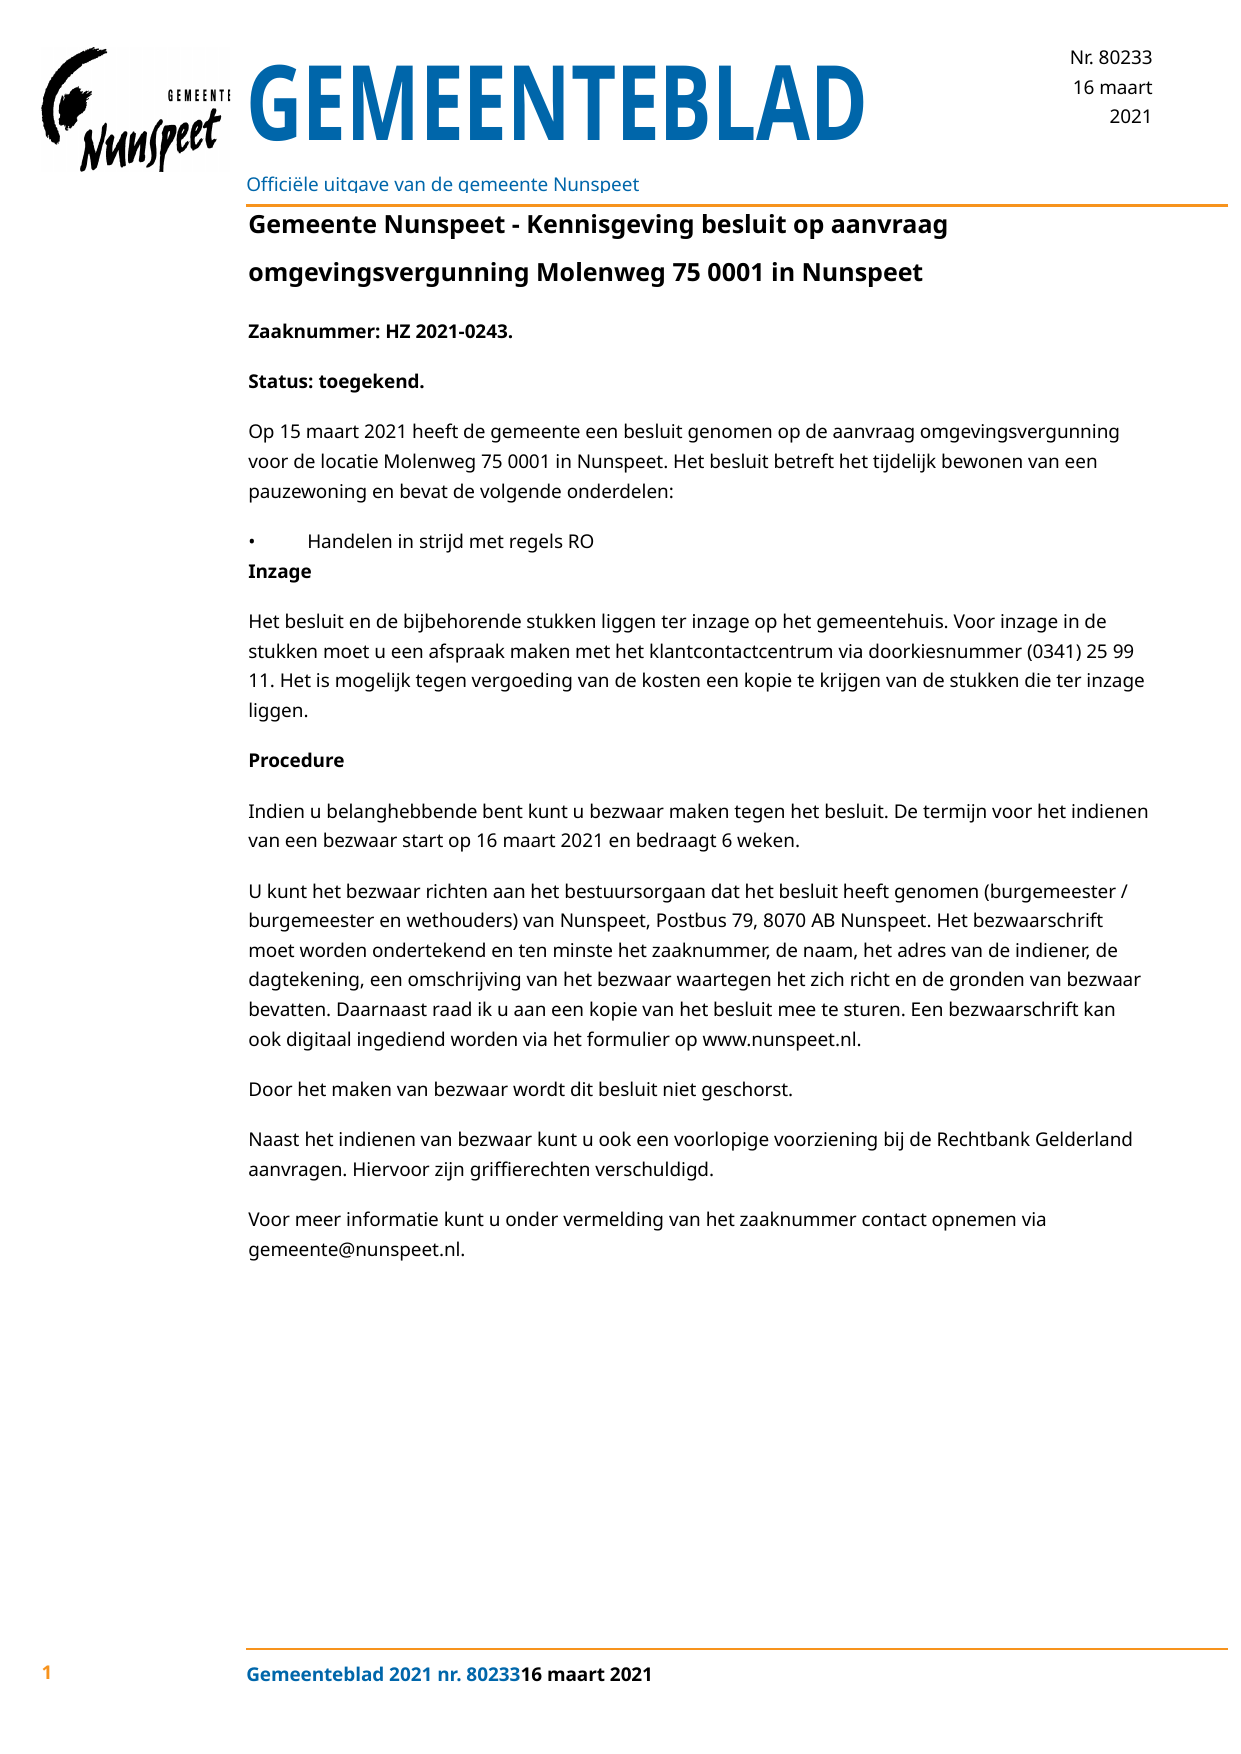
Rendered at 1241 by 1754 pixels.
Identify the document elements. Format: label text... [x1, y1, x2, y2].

text Het besluit en de bijbehorende stukken liggen ter inzage op het gemeentehuis. Voor inzage in de stukken moet u een afspraak maken met het klantcontactcentrum via doorkiesnummer (0341) 25 99 11. Het is mogelijk tegen vergoeding van de kosten een kopie te krijgen van de stukken die ter inzage liggen. [248, 608, 1152, 723]
text Inzage [248, 558, 1152, 584]
text Status: toegekend. [248, 368, 1152, 394]
text U kunt het bezwaar richten aan het bestuursorgaan dat het besluit heeft genomen (burgemeester / burgemeester en wethouders) van Nunspeet, Postbus 79, 8070 AB Nunspeet. Het bezwaarschrift moet worden ondertekend en ten minste het zaaknummer, de naam, het adres van de indiener, de dagtekening, een omschrijving van het bezwaar waartegen het zich richt en de gronden van bezwaar bevatten. Daarnaast raad ik u aan een kopie van het besluit mee te sturen. Een bezwaarschrift kan ook digitaal ingediend worden via het formulier op www.nunspeet.nl. [248, 878, 1152, 1052]
text Gemeente Nunspeet - Kennisgeving besluit op aanvraag omgevingsvergunning Molenweg 75 0001 in Nunspeet [248, 207, 1152, 288]
text Op 15 maart 2021 heeft de gemeente een besluit genomen op de aanvraag omgevingsvergunning voor de locatie Molenweg 75 0001 in Nunspeet. Het besluit betreft het tijdelijk bewonen van een pauzewoning en bevat de volgende onderdelen: [248, 419, 1152, 504]
text Procedure [248, 747, 1152, 773]
text Voor meer informatie kunt u onder vermelding van het zaaknummer contact opnemen via gemeente@nunspeet.nl. [248, 1207, 1152, 1262]
list Handelen in strijd met regels RO [248, 528, 1152, 554]
text Door het maken van bezwaar wordt dit besluit niet geschorst. [248, 1076, 1152, 1102]
text Zaaknummer: HZ 2021-0243. [248, 318, 1152, 344]
text Naast het indienen van bezwaar kunt u ook een voorlopige voorziening bij de Rechtbank Gelderland aanvragen. Hiervoor zijn griffierechten verschuldigd. [248, 1127, 1152, 1182]
text Indien u belanghebbende bent kunt u bezwaar maken tegen het besluit. De termijn voor het indienen van een bezwaar start op 16 maart 2021 en bedraagt 6 weken. [248, 798, 1152, 853]
picture [41, 47, 231, 172]
